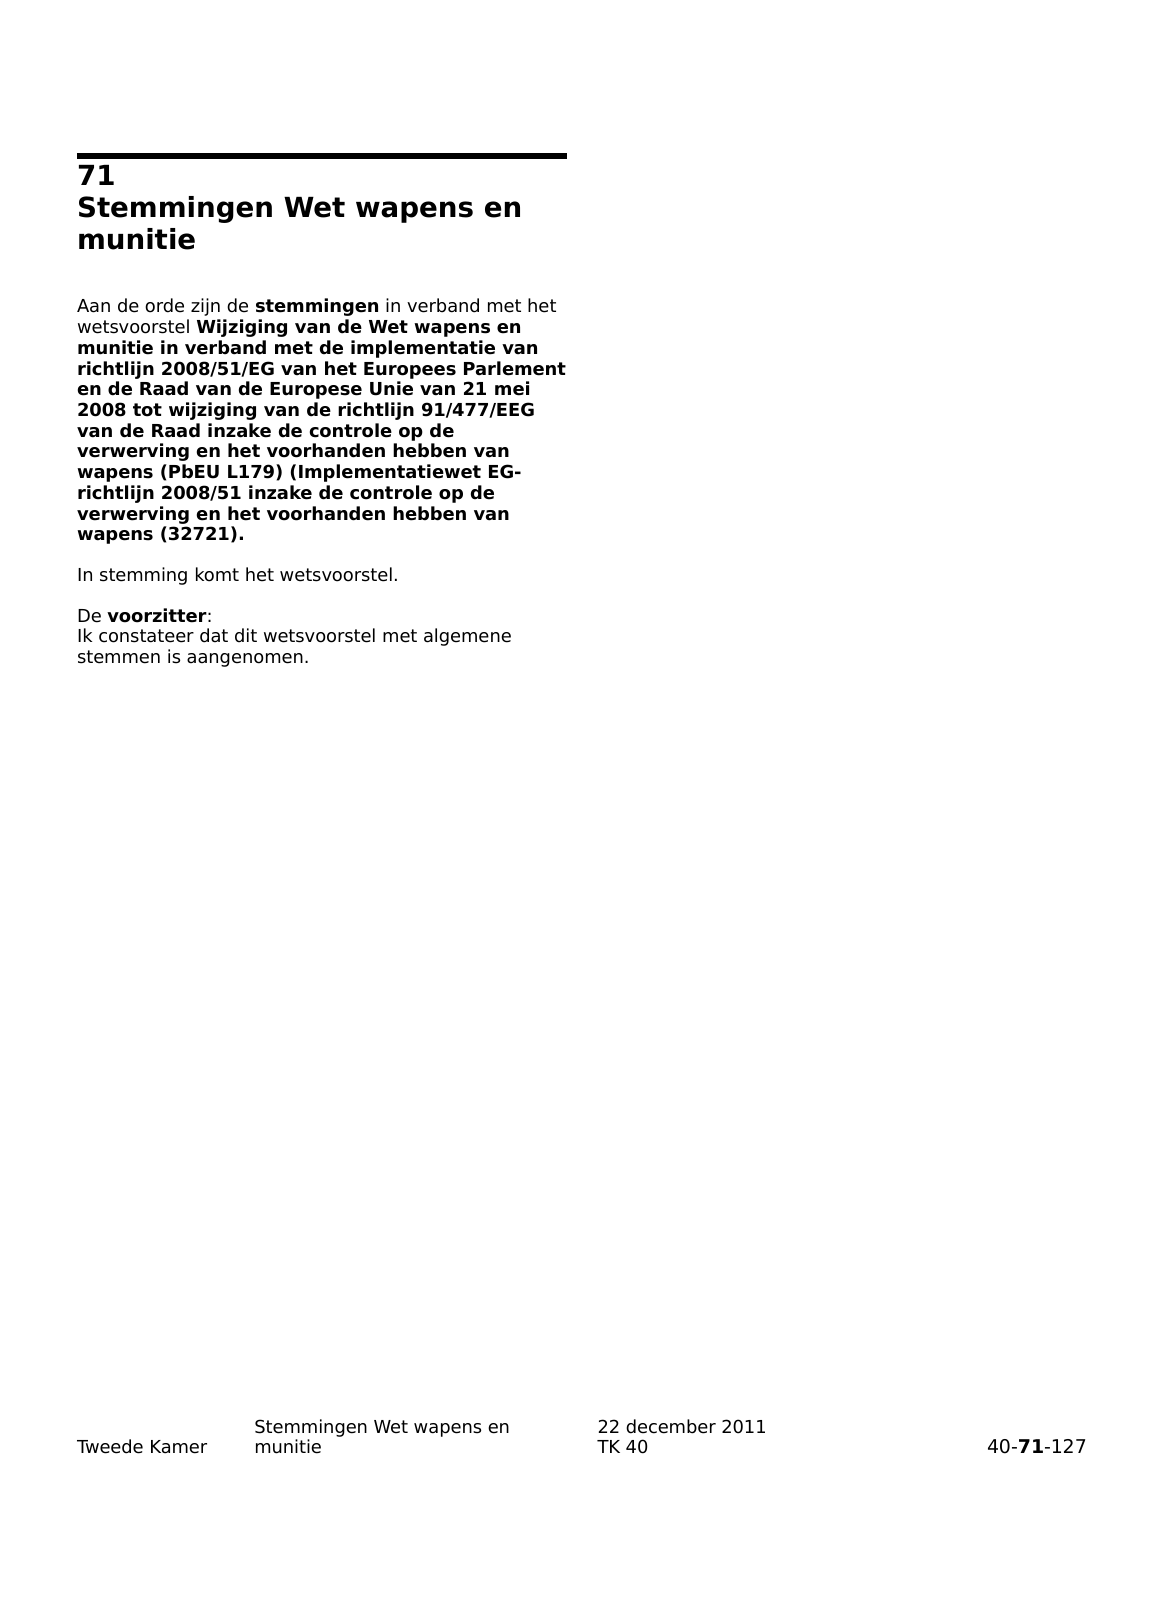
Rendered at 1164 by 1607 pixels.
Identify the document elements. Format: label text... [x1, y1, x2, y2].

text Ik constateer dat dit wetsvoorstel met algemene stemmen is aangenomen. [77, 626, 567, 668]
text In stemming komt het wetsvoorstel. [77, 565, 567, 586]
text De voorzitter: [77, 606, 567, 626]
text Aan de orde zijn de stemmingen in verband met het wetsvoorstel Wijziging van de Wet wapens en munitie in verband met de implementatie van richtlijn 2008/51/EG van het Europees Parlement en de Raad van de Europese Unie van 21 mei 2008 tot wijziging van de richtlijn 91/477/EEG van de Raad inzake de controle op de verwerving en het voorhanden hebben van wapens (PbEU L179) (Implementatiewet EG-richtlijn 2008/51 inzake de controle op de verwerving en het voorhanden hebben van wapens (32721). [77, 296, 567, 545]
title 71 Stemmingen Wet wapens en munitie [77, 159, 567, 256]
